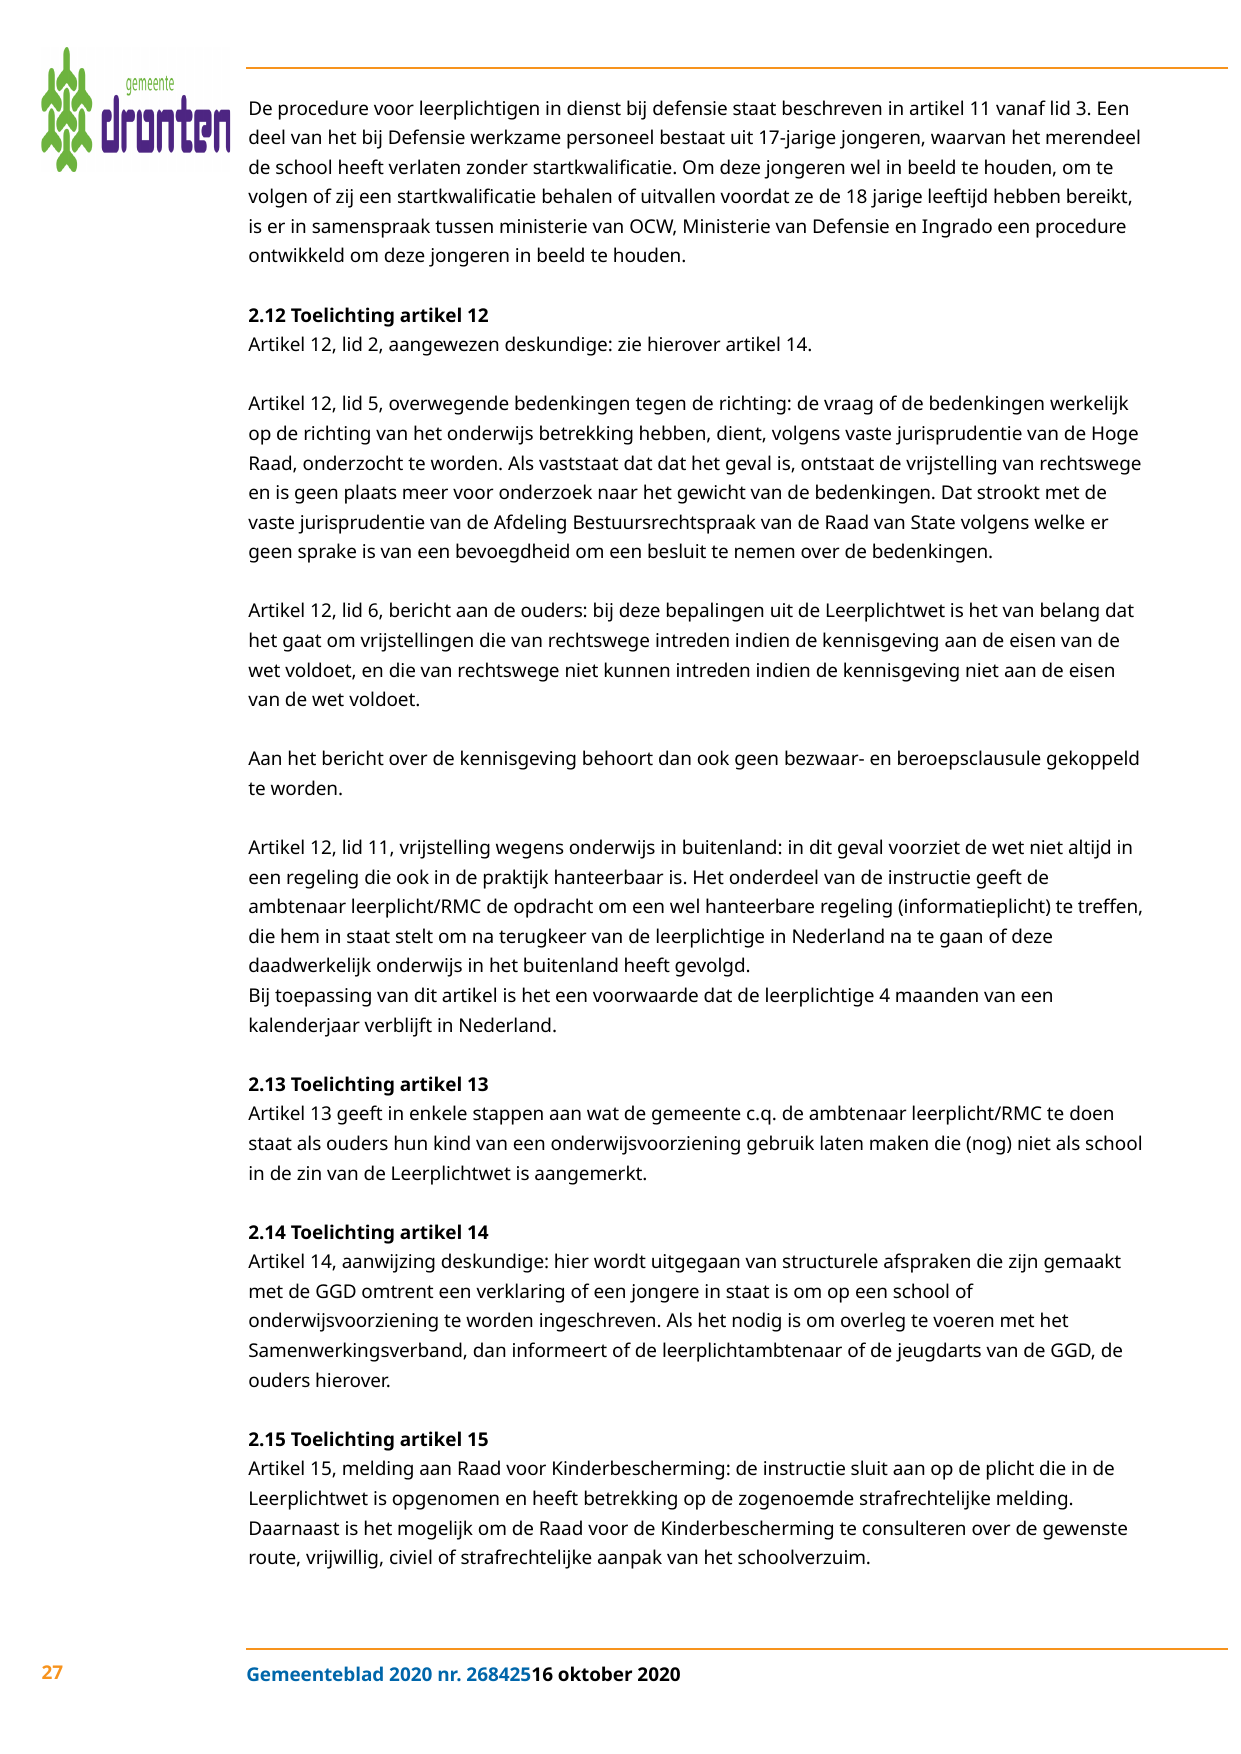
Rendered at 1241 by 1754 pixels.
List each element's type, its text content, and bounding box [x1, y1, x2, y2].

text Artikel 13 geeft in enkele stappen aan wat de gemeente c.q. de ambtenaar leerplicht/RMC te doen staat als ouders hun kind van een onderwijsvoorziening gebruik laten maken die (nog) niet als school in de zin van de Leerplichtwet is aangemerkt. [248, 1101, 1152, 1186]
text 2.12 Toelichting artikel 12 [248, 302, 1152, 328]
text Aan het bericht over de kennisgeving behoort dan ook geen bezwaar- en beroepsclausule gekoppeld te worden. [248, 746, 1152, 801]
text Artikel 12, lid 6, bericht aan de ouders: bij deze bepalingen uit de Leerplichtwet is het van belang dat het gaat om vrijstellingen die van rechtswege intreden indien de kennisgeving aan de eisen van de wet voldoet, en die van rechtswege niet kunnen intreden indien de kennisgeving niet aan de eisen van de wet voldoet. [248, 598, 1152, 712]
picture [41, 47, 231, 172]
text 2.13 Toelichting artikel 13 [248, 1071, 1152, 1097]
text Artikel 14, aanwijzing deskundige: hier wordt uitgegaan van structurele afspraken die zijn gemaakt met de GGD omtrent een verklaring of een jongere in staat is om op een school of onderwijsvoorziening te worden ingeschreven. Als het nodig is om overleg te voeren met het Samenwerkingsverband, dan informeert of de leerplichtambtenaar of de jeugdarts van de GGD, de ouders hierover. [248, 1248, 1152, 1393]
text De procedure voor leerplichtigen in dienst bij defensie staat beschreven in artikel 11 vanaf lid 3. Een deel van het bij Defensie werkzame personeel bestaat uit 17-jarige jongeren, waarvan het merendeel de school heeft verlaten zonder startkwalificatie. Om deze jongeren wel in beeld te houden, om te volgen of zij een startkwalificatie behalen of uitvallen voordat ze de 18 jarige leeftijd hebben bereikt, is er in samenspraak tussen ministerie van OCW, Ministerie van Defensie en Ingrado een procedure ontwikkeld om deze jongeren in beeld te houden. [248, 95, 1152, 268]
text Bij toepassing van dit artikel is het een voorwaarde dat de leerplichtige 4 maanden van een kalenderjaar verblijft in Nederland. [248, 982, 1152, 1038]
text Artikel 15, melding aan Raad voor Kinderbescherming: de instructie sluit aan op de plicht die in de Leerplichtwet is opgenomen en heeft betrekking op de zogenoemde strafrechtelijke melding. Daarnaast is het mogelijk om de Raad voor de Kinderbescherming te consulteren over de gewenste route, vrijwillig, civiel of strafrechtelijke aanpak van het schoolverzuim. [248, 1456, 1152, 1570]
text Artikel 12, lid 5, overwegende bedenkingen tegen de richting: de vraag of de bedenkingen werkelijk op de richting van het onderwijs betrekking hebben, dient, volgens vaste jurisprudentie van de Hoge Raad, onderzocht te worden. Als vaststaat dat dat het geval is, ontstaat de vrijstelling van rechtswege en is geen plaats meer voor onderzoek naar het gewicht van de bedenkingen. Dat strookt met de vaste jurisprudentie van de Afdeling Bestuursrechtspraak van de Raad van State volgens welke er geen sprake is van een bevoegdheid om een besluit te nemen over de bedenkingen. [248, 391, 1152, 564]
text Artikel 12, lid 11, vrijstelling wegens onderwijs in buitenland: in dit geval voorziet de wet niet altijd in een regeling die ook in de praktijk hanteerbaar is. Het onderdeel van de instructie geeft de ambtenaar leerplicht/RMC de opdracht om een wel hanteerbare regeling (informatieplicht) te treffen, die hem in staat stelt om na terugkeer van de leerplichtige in Nederland na te gaan of deze daadwerkelijk onderwijs in het buitenland heeft gevolgd. [248, 834, 1152, 978]
text Artikel 12, lid 2, aangewezen deskundige: zie hierover artikel 14. [248, 331, 1152, 357]
text 2.14 Toelichting artikel 14 [248, 1219, 1152, 1245]
text 2.15 Toelichting artikel 15 [248, 1426, 1152, 1452]
